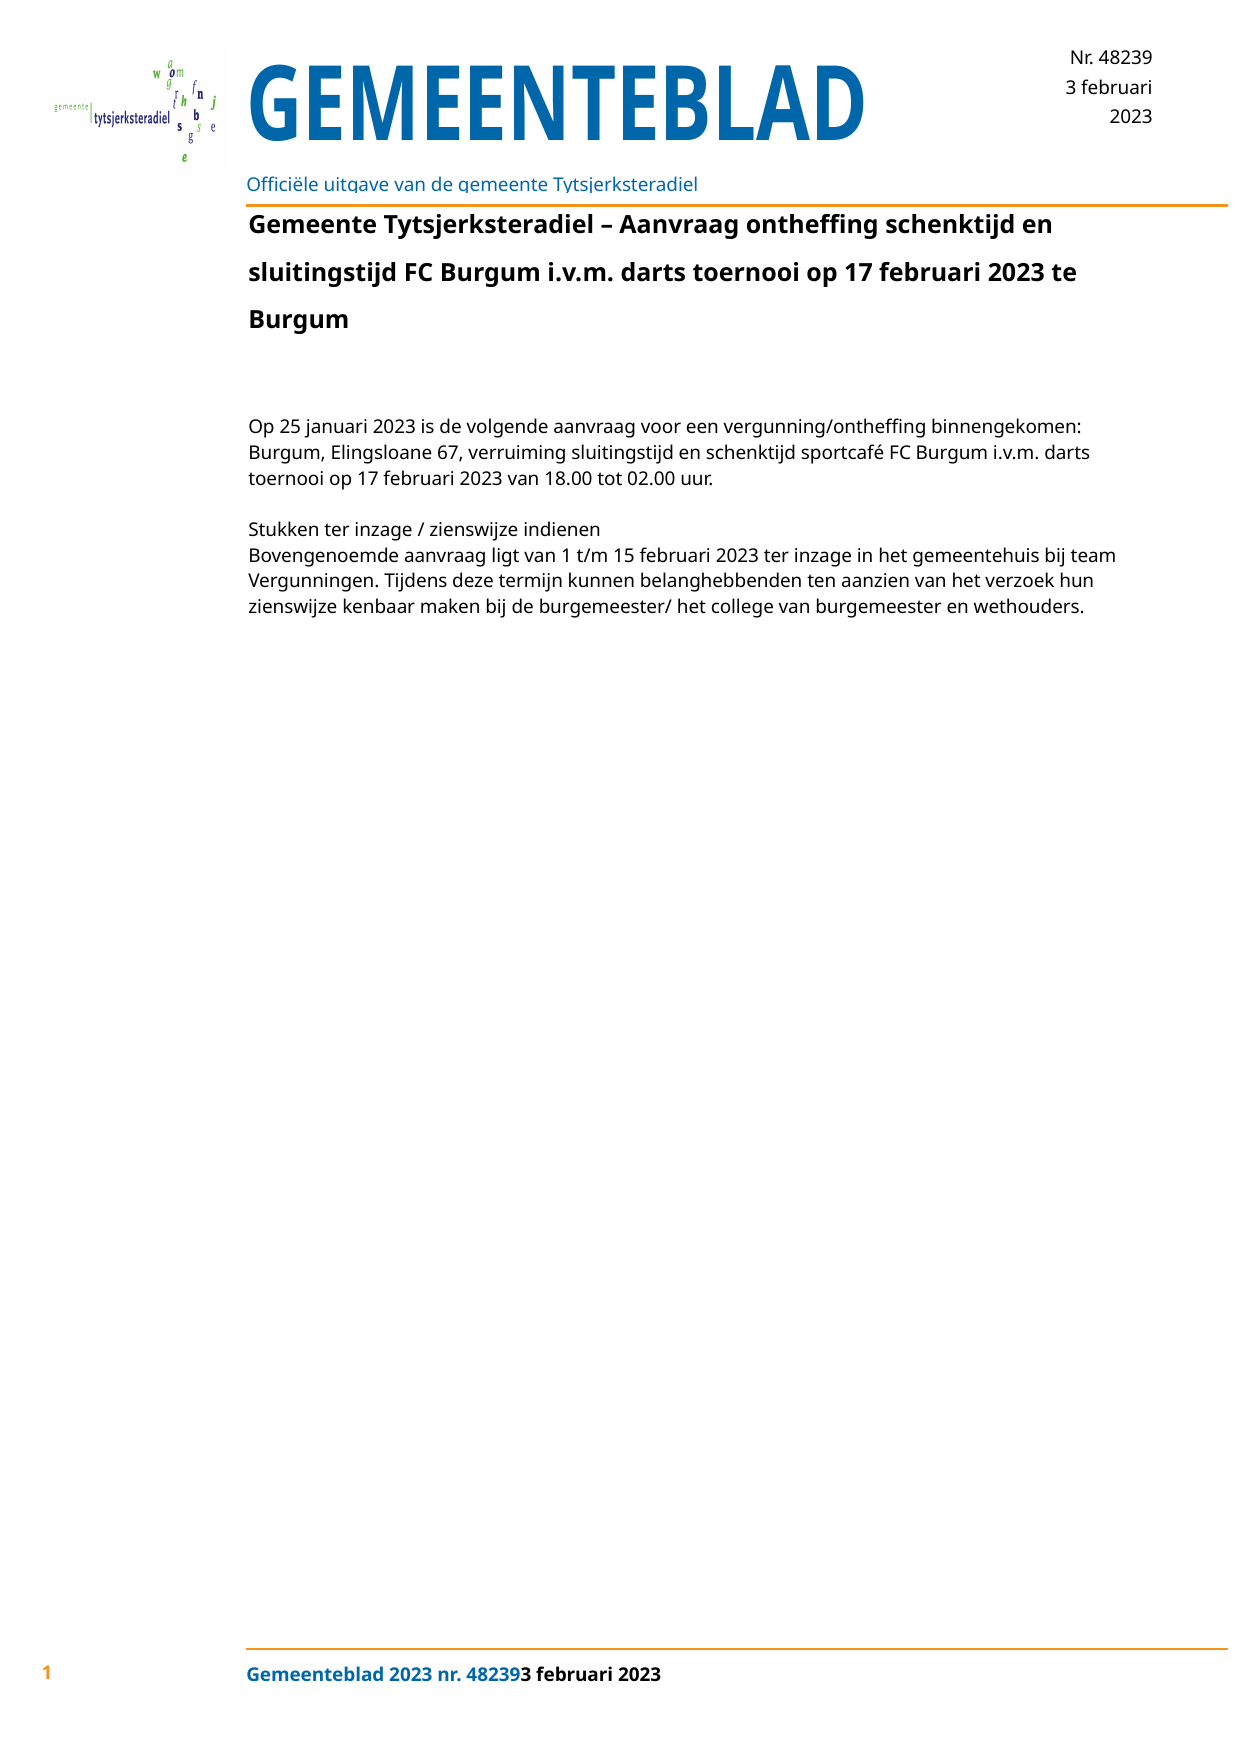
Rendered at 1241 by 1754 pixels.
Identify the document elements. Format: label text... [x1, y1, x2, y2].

picture [41, 47, 231, 172]
text Stukken ter inzage / zienswijze indienen [248, 516, 1152, 542]
text Gemeente Tytsjerksteradiel – Aanvraag ontheffing schenktijd en sluitingstijd FC Burgum i.v.m. darts toernooi op 17 februari 2023 te Burgum [248, 207, 1152, 336]
text Op 25 januari 2023 is de volgende aanvraag voor een vergunning/ontheffing binnengekomen: [248, 413, 1152, 439]
text Burgum, Elingsloane 67, verruiming sluitingstijd en schenktijd sportcafé FC Burgum i.v.m. darts toernooi op 17 februari 2023 van 18.00 tot 02.00 uur. [248, 439, 1152, 491]
text Bovengenoemde aanvraag ligt van 1 t/m 15 februari 2023 ter inzage in het gemeentehuis bij team Vergunningen. Tijdens deze termijn kunnen belanghebbenden ten aanzien van het verzoek hun zienswijze kenbaar maken bij de burgemeester/ het college van burgemeester en wethouders. [248, 542, 1152, 619]
